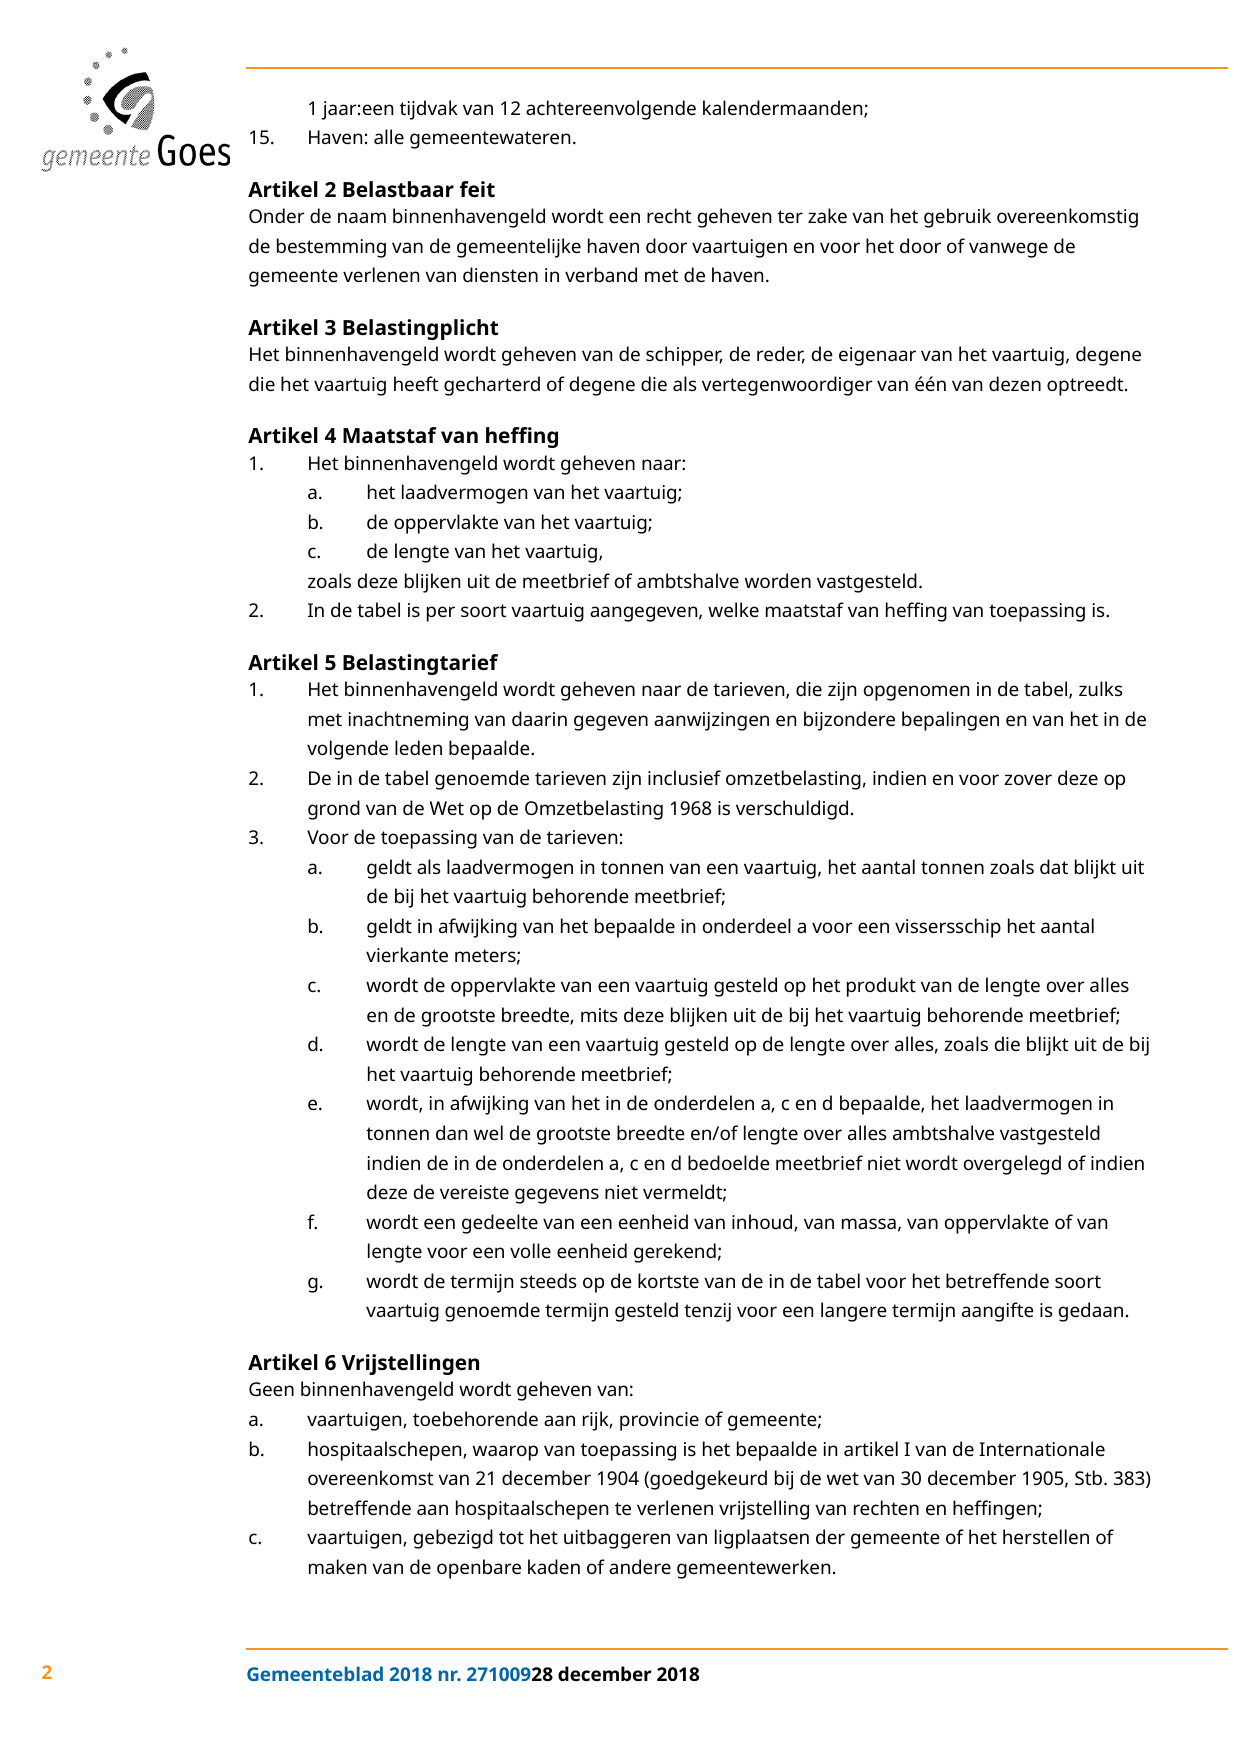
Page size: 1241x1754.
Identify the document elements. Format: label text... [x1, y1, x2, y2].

text Artikel 6 Vrijstellingen [248, 1348, 1152, 1377]
list Haven: alle gemeentewateren. [248, 124, 1152, 150]
text Artikel 2 Belastbaar feit [248, 175, 1152, 203]
text Artikel 4 Maatstaf van heffing [248, 421, 1152, 450]
text Onder de naam binnenhavengeld wordt een recht geheven ter zake van het gebruik overeenkomstig de bestemming van de gemeentelijke haven door vaartuigen en voor het door of vanwege de gemeente verlenen van diensten in verband met de haven. [248, 203, 1152, 288]
list Het binnenhavengeld wordt geheven naar de tarieven, die zijn opgenomen in de tabel, zulks met inachtneming van daarin gegeven aanwijzingen en bijzondere bepalingen en van het in de volgende leden bepaalde. [248, 676, 1152, 761]
list In de tabel is per soort vaartuig aangegeven, welke maatstaf van heffing van toepassing is. [248, 598, 1152, 623]
list de lengte van het vaartuig, [307, 538, 1152, 564]
list geldt in afwijking van het bepaalde in onderdeel a voor een vissersschip het aantal vierkante meters; [307, 913, 1152, 968]
list wordt, in afwijking van het in de onderdelen a, c en d bepaalde, het laadvermogen in tonnen dan wel de grootste breedte en/of lengte over alles ambtshalve vastgesteld indien de in de onderdelen a, c en d bedoelde meetbrief niet wordt overgelegd of indien deze de vereiste gegevens niet vermeldt; [307, 1091, 1152, 1205]
list de oppervlakte van het vaartuig; [307, 509, 1152, 534]
list 1 jaar:een tijdvak van 12 achtereenvolgende kalendermaanden; [248, 95, 1152, 121]
list vaartuigen, gebezigd tot het uitbaggeren van ligplaatsen der gemeente of het herstellen of maken van de openbare kaden of andere gemeentewerken. [248, 1524, 1152, 1580]
text Het binnenhavengeld wordt geheven van de schipper, de reder, de eigenaar van het vaartuig, degene die het vaartuig heeft gecharterd of degene die als vertegenwoordiger van één van dezen optreedt. [248, 341, 1152, 397]
list wordt de lengte van een vaartuig gesteld op de lengte over alles, zoals die blijkt uit de bij het vaartuig behorende meetbrief; [307, 1031, 1152, 1087]
list hospitaalschepen, waarop van toepassing is het bepaalde in artikel I van de Internationale overeenkomst van 21 december 1904 (goedgekeurd bij de wet van 30 december 1905, Stb. 383) betreffende aan hospitaalschepen te verlenen vrijstelling van rechten en heffingen; [248, 1436, 1152, 1521]
list zoals deze blijken uit de meetbrief of ambtshalve worden vastgesteld. [248, 568, 1152, 594]
list De in de tabel genoemde tarieven zijn inclusief omzetbelasting, indien en voor zover deze op grond van de Wet op de Omzetbelasting 1968 is verschuldigd. [248, 765, 1152, 821]
text Geen binnenhavengeld wordt geheven van: [248, 1377, 1152, 1402]
text Artikel 3 Belastingplicht [248, 313, 1152, 341]
picture [41, 47, 231, 172]
list Voor de toepassing van de tarieven: [248, 824, 1152, 850]
list geldt als laadvermogen in tonnen van een vaartuig, het aantal tonnen zoals dat blijkt uit de bij het vaartuig behorende meetbrief; [307, 854, 1152, 909]
list Het binnenhavengeld wordt geheven naar: [248, 450, 1152, 475]
list het laadvermogen van het vaartuig; [307, 479, 1152, 505]
list wordt de oppervlakte van een vaartuig gesteld op het produkt van de lengte over alles en de grootste breedte, mits deze blijken uit de bij het vaartuig behorende meetbrief; [307, 972, 1152, 1028]
list wordt een gedeelte van een eenheid van inhoud, van massa, van oppervlakte of van lengte voor een volle eenheid gerekend; [307, 1209, 1152, 1264]
list vaartuigen, toebehorende aan rijk, provincie of gemeente; [248, 1406, 1152, 1432]
text Artikel 5 Belastingtarief [248, 648, 1152, 676]
list wordt de termijn steeds op de kortste van de in de tabel voor het betreffende soort vaartuig genoemde termijn gesteld tenzij voor een langere termijn aangifte is gedaan. [307, 1268, 1152, 1323]
